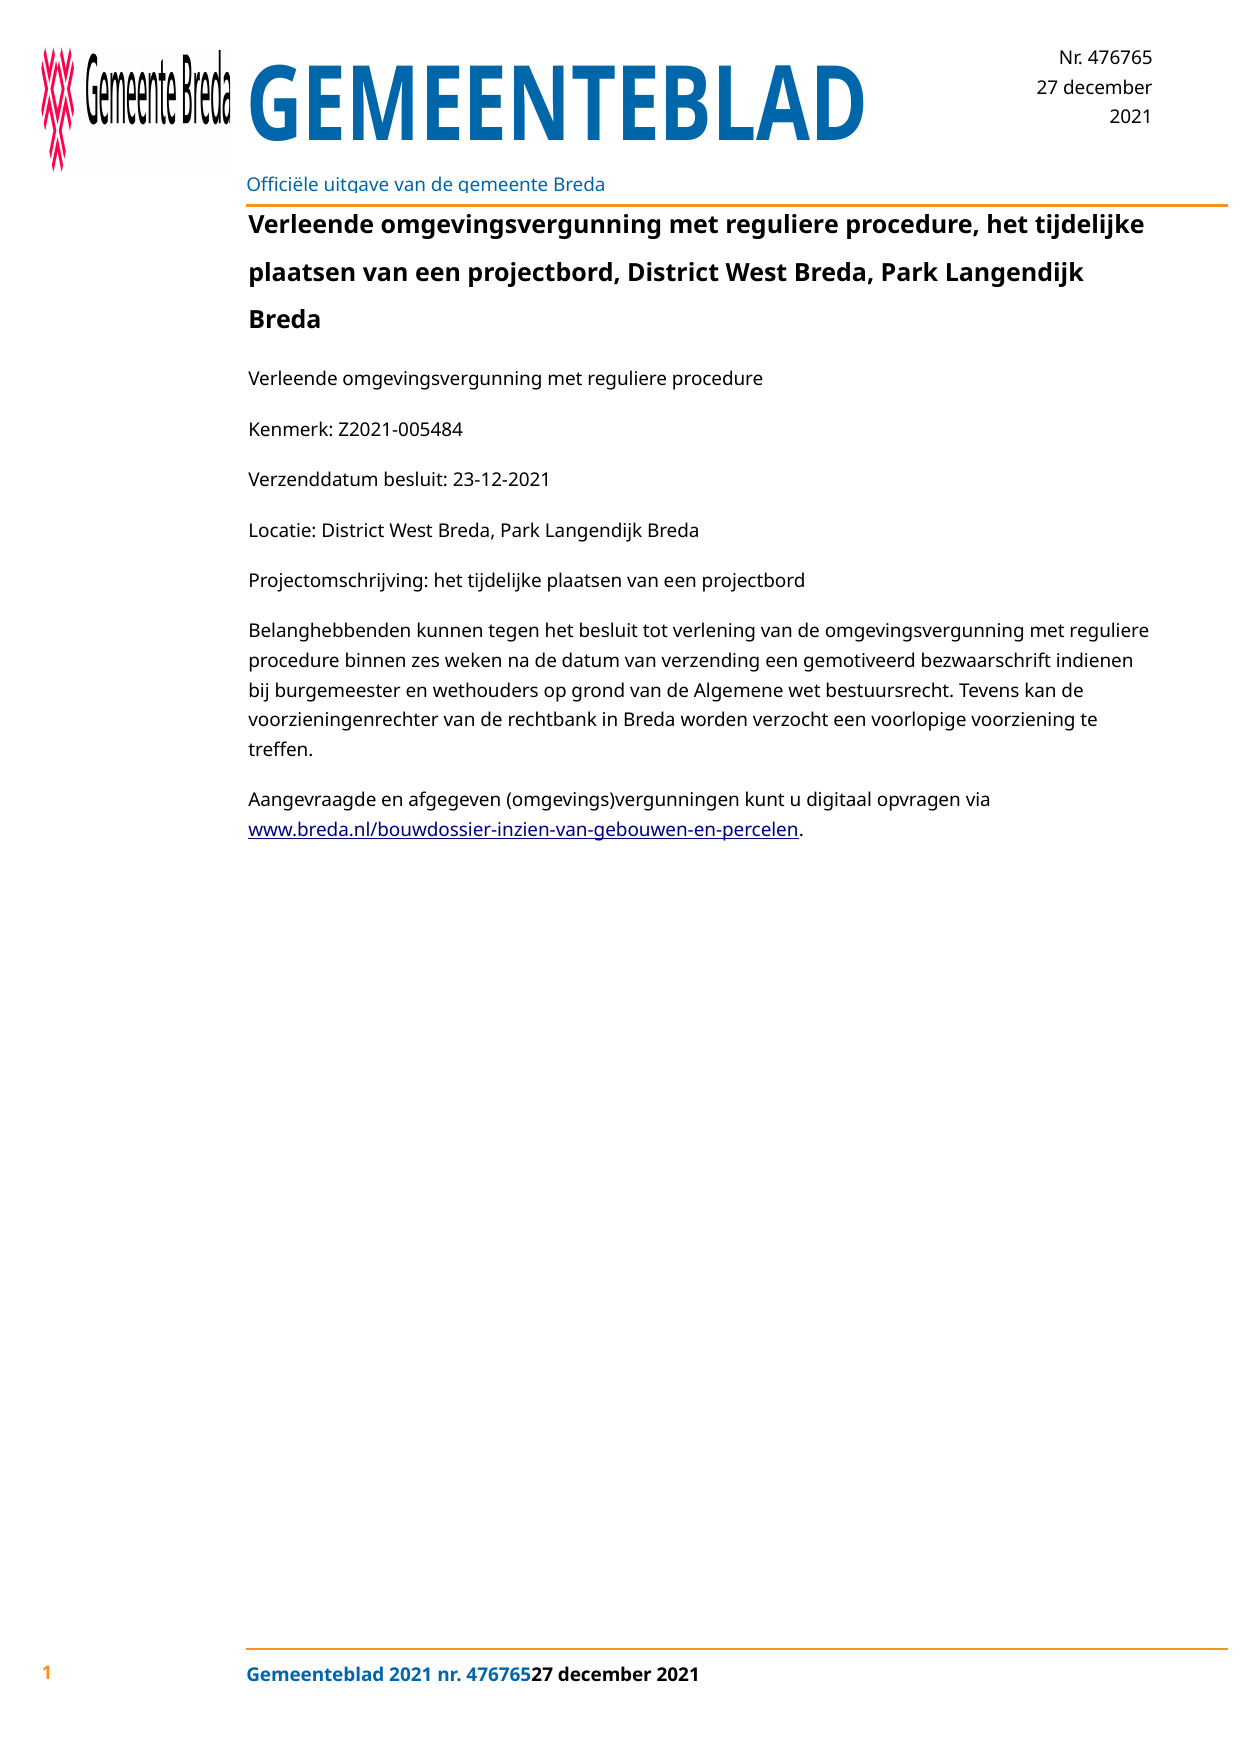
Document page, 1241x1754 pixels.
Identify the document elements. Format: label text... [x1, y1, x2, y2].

text Belanghebbenden kunnen tegen het besluit tot verlening van de omgevingsvergunning met reguliere procedure binnen zes weken na de datum van verzending een gemotiveerd bezwaarschrift indienen bij burgemeester en wethouders op grond van de Algemene wet bestuursrecht. Tevens kan de voorzieningenrechter van de rechtbank in Breda worden verzocht een voorlopige voorziening te treffen. [248, 618, 1152, 762]
text Locatie: District West Breda, Park Langendijk Breda [248, 517, 1152, 542]
text Verleende omgevingsvergunning met reguliere procedure [248, 366, 1152, 391]
text Aangevraagde en afgegeven (omgevings)vergunningen kunt u digitaal opvragen via www.breda.nl/bouwdossier-inzien-van-gebouwen-en-percelen. [248, 786, 1152, 842]
text Verzenddatum besluit: 23-12-2021 [248, 466, 1152, 492]
text Kenmerk: Z2021-005484 [248, 416, 1152, 442]
text Projectomschrijving: het tijdelijke plaatsen van een projectbord [248, 567, 1152, 593]
picture [41, 47, 231, 172]
text Verleende omgevingsvergunning met reguliere procedure, het tijdelijke plaatsen van een projectbord, District West Breda, Park Langendijk Breda [248, 207, 1152, 336]
